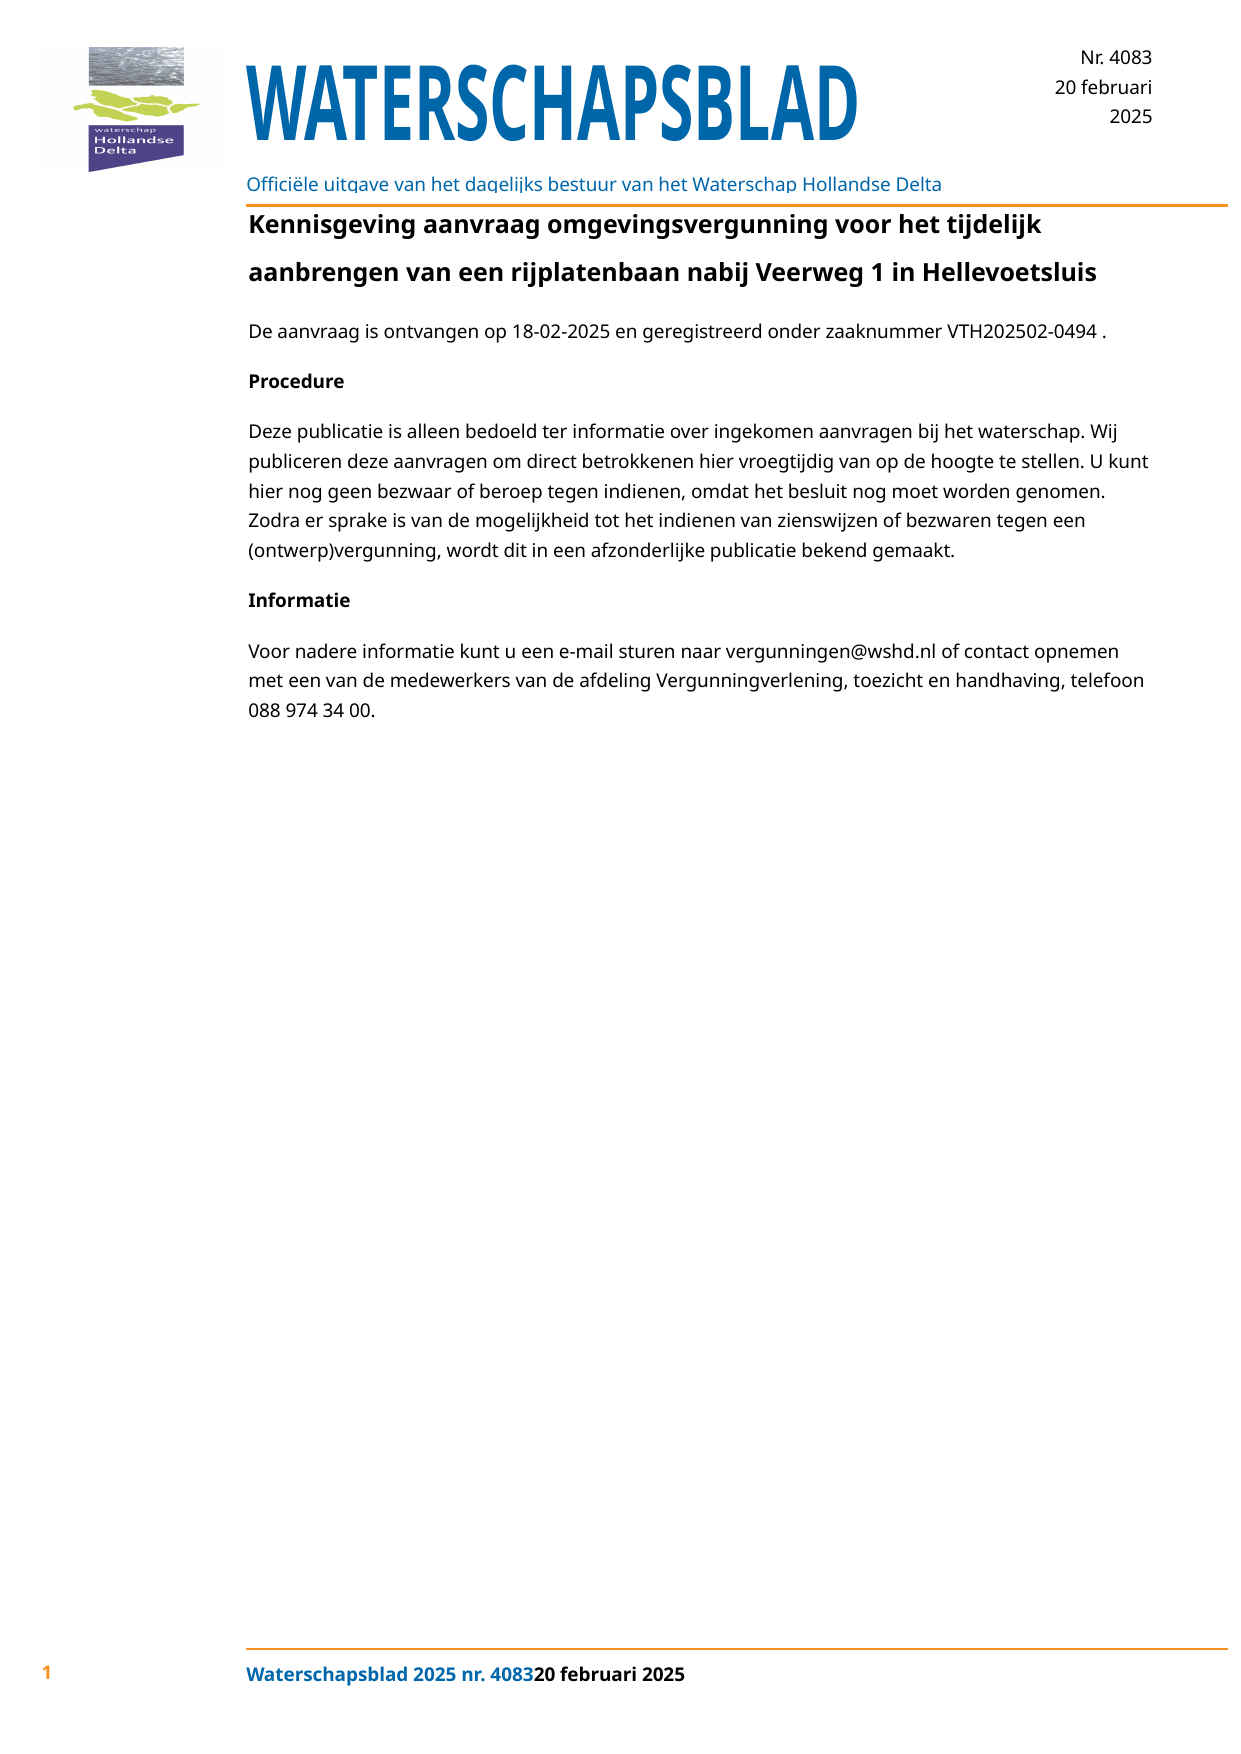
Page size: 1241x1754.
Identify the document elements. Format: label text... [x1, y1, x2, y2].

text Voor nadere informatie kunt u een e-mail sturen naar vergunningen@wshd.nl of contact opnemen met een van de medewerkers van de afdeling Vergunningverlening, toezicht en handhaving, telefoon 088 974 34 00. [248, 638, 1152, 723]
text De aanvraag is ontvangen op 18-02-2025 en geregistreerd onder zaaknummer VTH202502-0494 . [248, 318, 1152, 344]
text Informatie [248, 587, 1152, 613]
text Kennisgeving aanvraag omgevingsvergunning voor het tijdelijk aanbrengen van een rijplatenbaan nabij Veerweg 1 in Hellevoetsluis [248, 207, 1152, 288]
text Deze publicatie is alleen bedoeld ter informatie over ingekomen aanvragen bij het waterschap. Wij publiceren deze aanvragen om direct betrokkenen hier vroegtijdig van op de hoogte te stellen. U kunt hier nog geen bezwaar of beroep tegen indienen, omdat het besluit nog moet worden genomen. Zodra er sprake is van de mogelijkheid tot het indienen van zienswijzen of bezwaren tegen een (ontwerp)vergunning, wordt dit in een afzonderlijke publicatie bekend gemaakt. [248, 419, 1152, 563]
picture [41, 47, 231, 172]
text Procedure [248, 368, 1152, 394]
